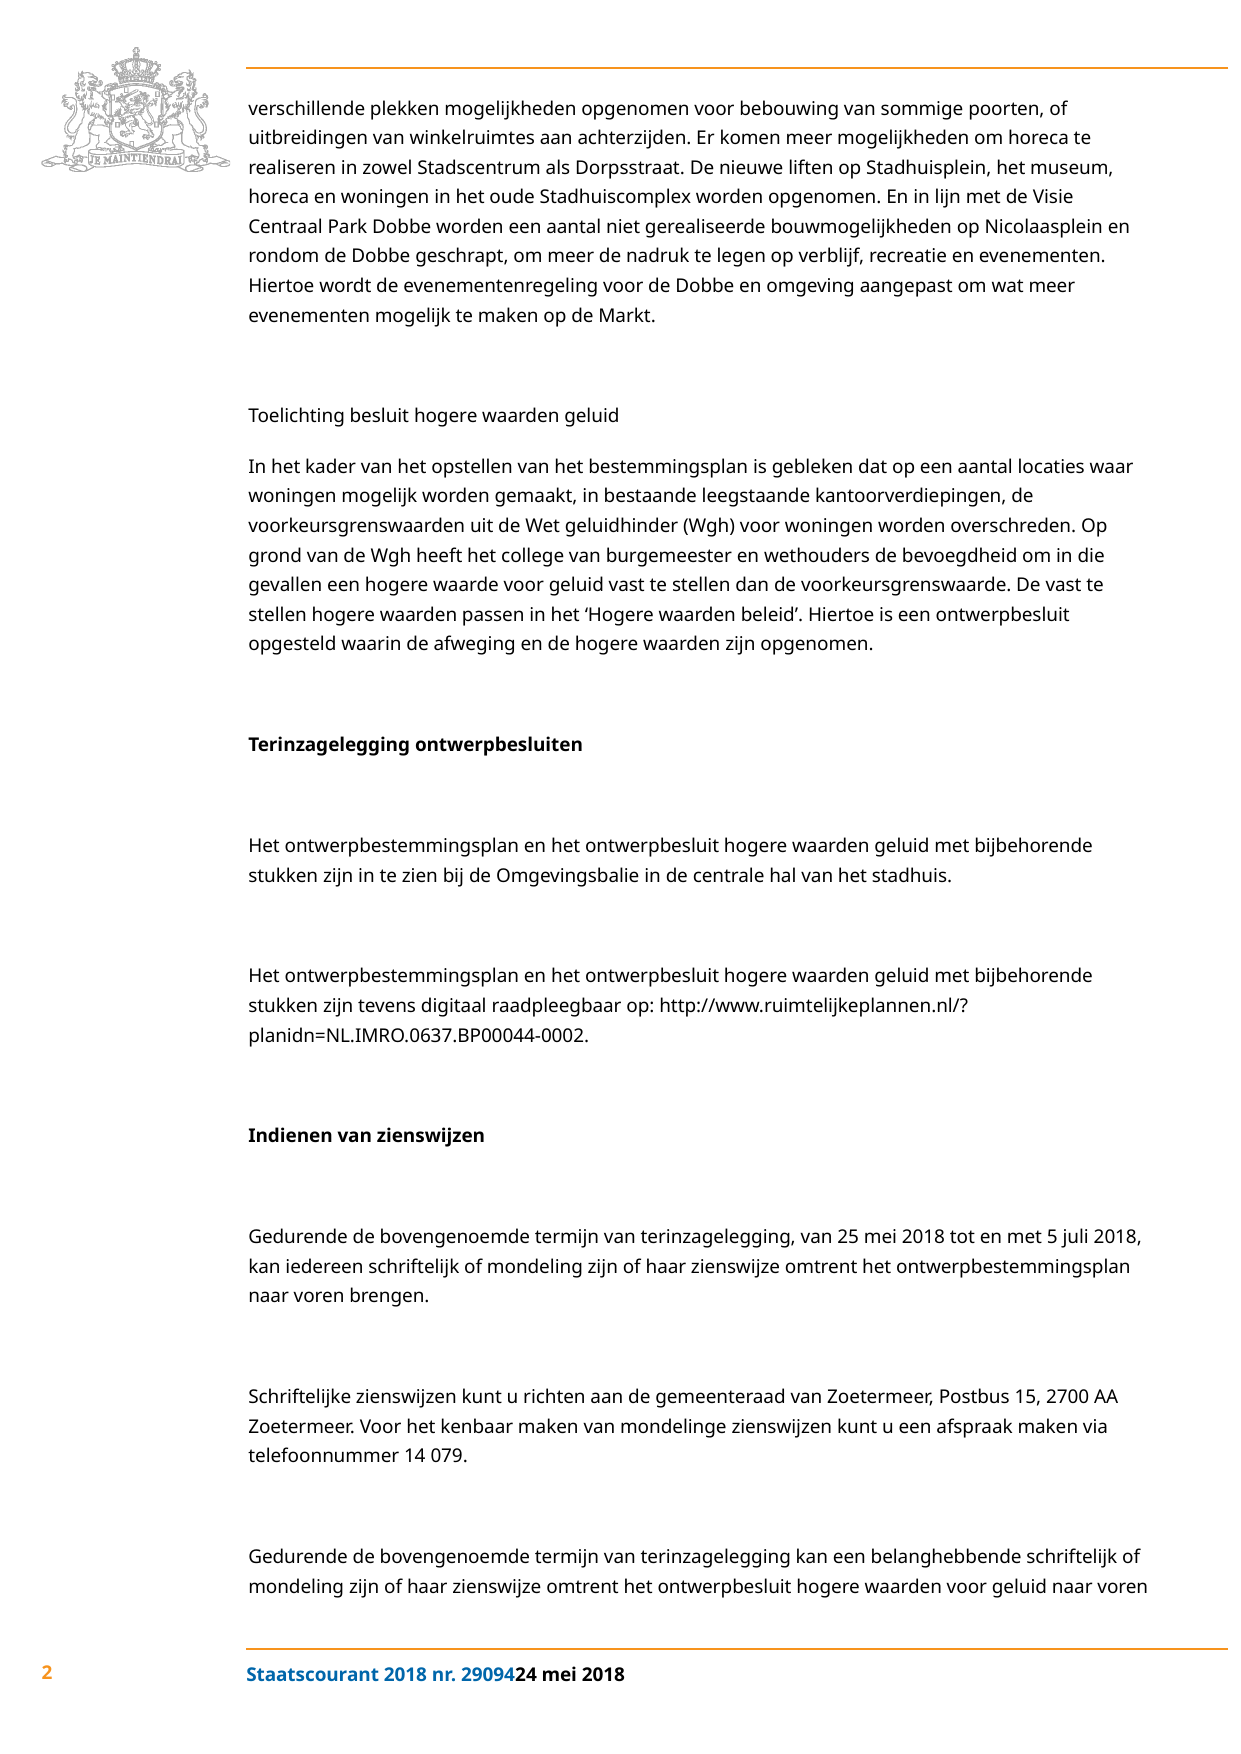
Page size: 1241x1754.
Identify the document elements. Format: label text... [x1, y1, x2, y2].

text In het kader van het opstellen van het bestemmingsplan is gebleken dat op een aantal locaties waar woningen mogelijk worden gemaakt, in bestaande leegstaande kantoorverdiepingen, de voorkeursgrenswaarden uit de Wet geluidhinder (Wgh) voor woningen worden overschreden. Op grond van de Wgh heeft het college van burgemeester en wethouders de bevoegdheid om in die gevallen een hogere waarde voor geluid vast te stellen dan de voorkeursgrenswaarde. De vast te stellen hogere waarden passen in het ‘Hogere waarden beleid’. Hiertoe is een ontwerpbesluit opgesteld waarin de afweging en de hogere waarden zijn opgenomen. [248, 453, 1152, 656]
picture [41, 47, 231, 172]
text Schriftelijke zienswijzen kunt u richten aan de gemeenteraad van Zoetermeer, Postbus 15, 2700 AA Zoetermeer. Voor het kenbaar maken van mondelinge zienswijzen kunt u een afspraak maken via telefoonnummer 14 079. [248, 1383, 1152, 1468]
text Gedurende de bovengenoemde termijn van terinzagelegging kan een belanghebbende schriftelijk of mondeling zijn of haar zienswijze omtrent het ontwerpbesluit hogere waarden voor geluid naar voren [248, 1543, 1152, 1599]
text verschillende plekken mogelijkheden opgenomen voor bebouwing van sommige poorten, of uitbreidingen van winkelruimtes aan achterzijden. Er komen meer mogelijkheden om horeca te realiseren in zowel Stadscentrum als Dorpsstraat. De nieuwe liften op Stadhuisplein, het museum, horeca en woningen in het oude Stadhuiscomplex worden opgenomen. En in lijn met de Visie Centraal Park Dobbe worden een aantal niet gerealiseerde bouwmogelijkheden op Nicolaasplein en rondom de Dobbe geschrapt, om meer de nadruk te legen op verblijf, recreatie en evenementen. Hiertoe wordt de evenementenregeling voor de Dobbe en omgeving aangepast om wat meer evenementen mogelijk te maken op de Markt. [248, 95, 1152, 328]
text Terinzagelegging ontwerpbesluiten [248, 731, 1152, 757]
text Het ontwerpbestemmingsplan en het ontwerpbesluit hogere waarden geluid met bijbehorende stukken zijn tevens digitaal raadpleegbaar op: http://www.ruimtelijkeplannen.nl/?planidn=NL.IMRO.0637.BP00044-0002. [248, 963, 1152, 1048]
text Gedurende de bovengenoemde termijn van terinzagelegging, van 25 mei 2018 tot en met 5 juli 2018, kan iedereen schriftelijk of mondeling zijn of haar zienswijze omtrent het ontwerpbestemmingsplan naar voren brengen. [248, 1223, 1152, 1308]
text Indienen van zienswijzen [248, 1123, 1152, 1148]
text Toelichting besluit hogere waarden geluid [248, 403, 1152, 428]
text Het ontwerpbestemmingsplan en het ontwerpbesluit hogere waarden geluid met bijbehorende stukken zijn in te zien bij de Omgevingsbalie in de centrale hal van het stadhuis. [248, 832, 1152, 888]
